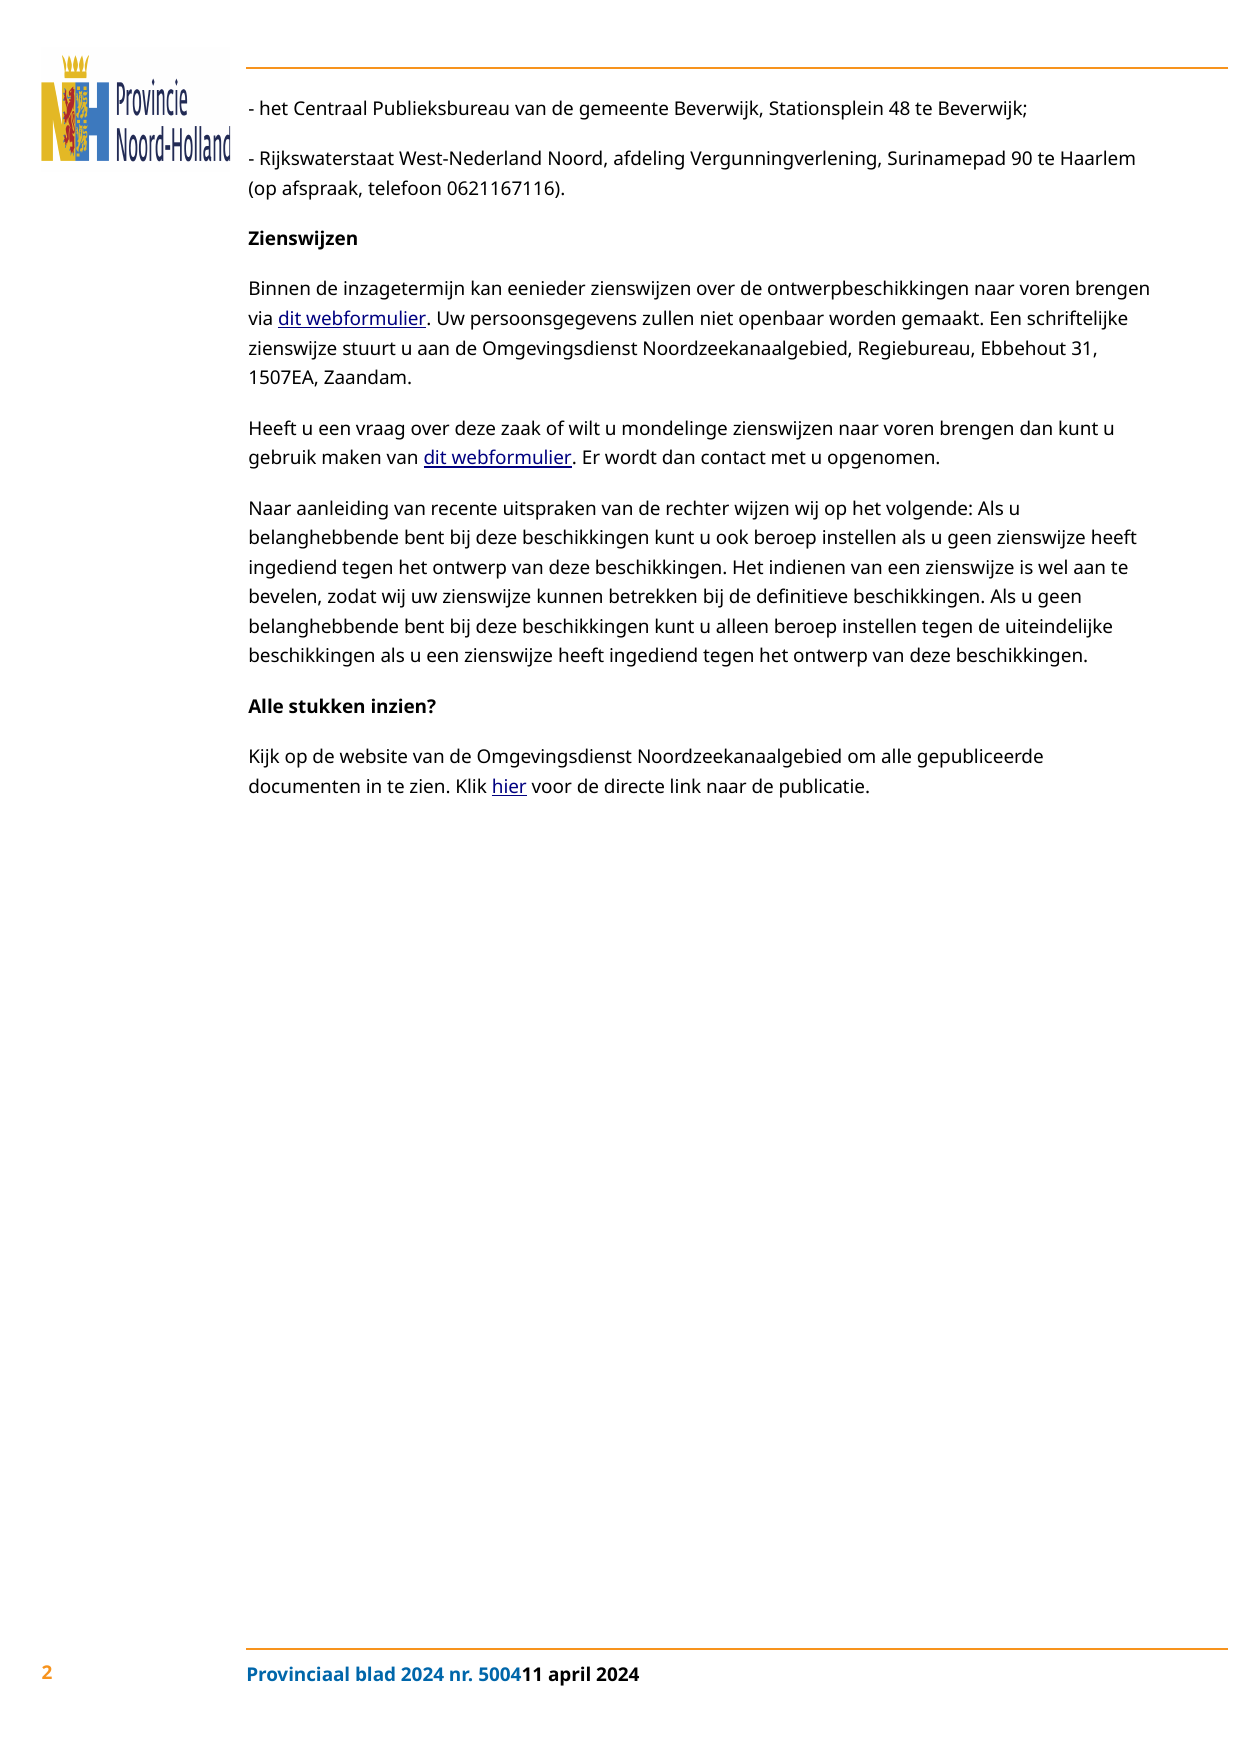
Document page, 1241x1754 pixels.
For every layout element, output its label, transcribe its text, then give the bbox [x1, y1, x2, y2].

text Naar aanleiding van recente uitspraken van de rechter wijzen wij op het volgende: Als u belanghebbende bent bij deze beschikkingen kunt u ook beroep instellen als u geen zienswijze heeft ingediend tegen het ontwerp van deze beschikkingen. Het indienen van een zienswijze is wel aan te bevelen, zodat wij uw zienswijze kunnen betrekken bij de definitieve beschikkingen. Als u geen belanghebbende bent bij deze beschikkingen kunt u alleen beroep instellen tegen de uiteindelijke beschikkingen als u een zienswijze heeft ingediend tegen het ontwerp van deze beschikkingen. [248, 495, 1152, 668]
text Zienswijzen [248, 225, 1152, 251]
picture [41, 47, 231, 172]
text - het Centraal Publieksbureau van de gemeente Beverwijk, Stationsplein 48 te Beverwijk; [248, 95, 1152, 121]
text Heeft u een vraag over deze zaak of wilt u mondelinge zienswijzen naar voren brengen dan kunt u gebruik maken van dit webformulier. Er wordt dan contact met u opgenomen. [248, 415, 1152, 470]
text Alle stukken inzien? [248, 693, 1152, 719]
text Kijk op de website van de Omgevingsdienst Noordzeekanaalgebied om alle gepubliceerde documenten in te zien. Klik hier voor de directe link naar de publicatie. [248, 743, 1152, 799]
text - Rijkswaterstaat West-Nederland Noord, afdeling Vergunningverlening, Surinamepad 90 te Haarlem (op afspraak, telefoon 0621167116). [248, 145, 1152, 201]
text Binnen de inzagetermijn kan eenieder zienswijzen over de ontwerpbeschikkingen naar voren brengen via dit webformulier. Uw persoonsgegevens zullen niet openbaar worden gemaakt. Een schriftelijke zienswijze stuurt u aan de Omgevingsdienst Noordzeekanaalgebied, Regiebureau, Ebbehout 31, 1507EA, Zaandam. [248, 276, 1152, 390]
